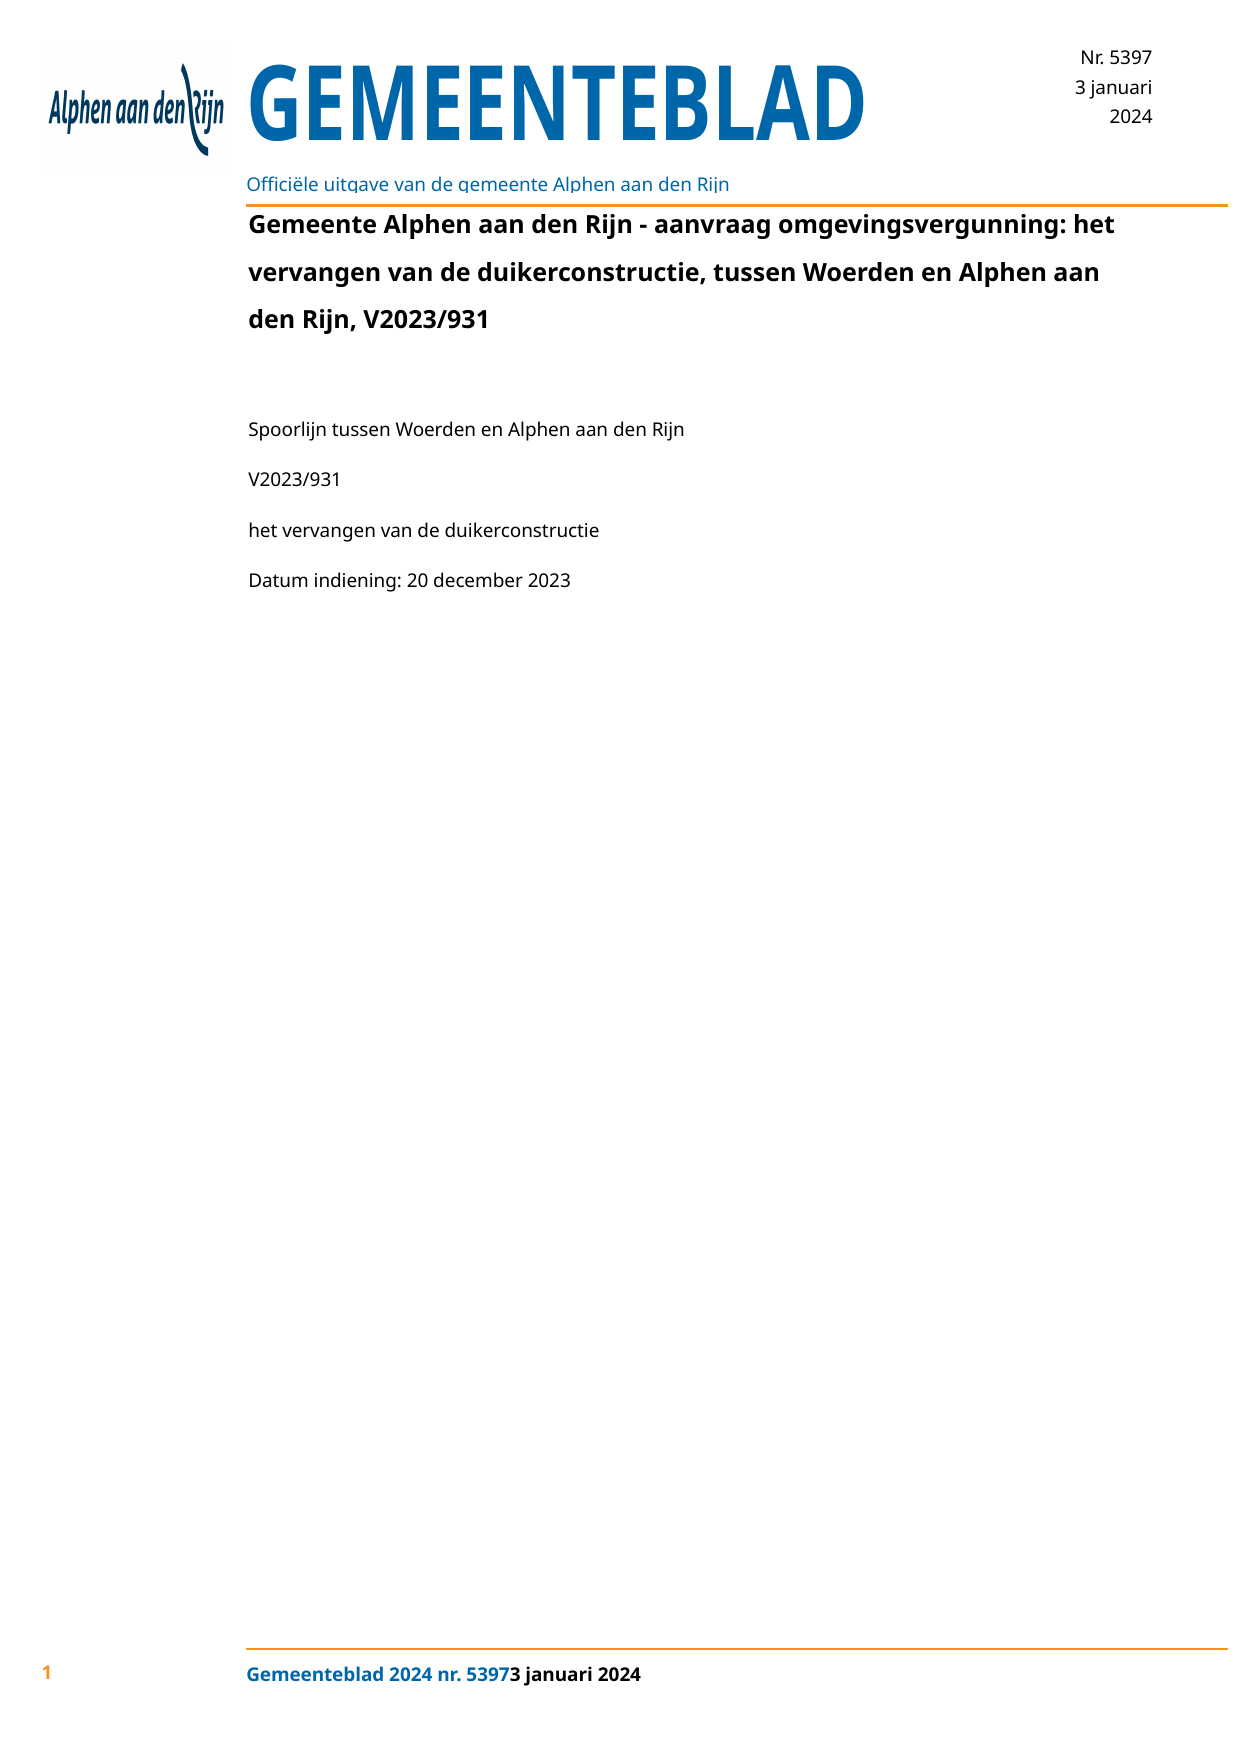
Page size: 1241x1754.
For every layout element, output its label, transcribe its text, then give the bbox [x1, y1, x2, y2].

text Spoorlijn tussen Woerden en Alphen aan den Rijn [248, 416, 1152, 442]
text Gemeente Alphen aan den Rijn - aanvraag omgevingsvergunning: het vervangen van de duikerconstructie, tussen Woerden en Alphen aan den Rijn, V2023/931 [248, 207, 1152, 336]
text Datum indiening: 20 december 2023 [248, 567, 1152, 593]
text het vervangen van de duikerconstructie [248, 517, 1152, 542]
picture [41, 47, 231, 172]
text V2023/931 [248, 466, 1152, 492]
